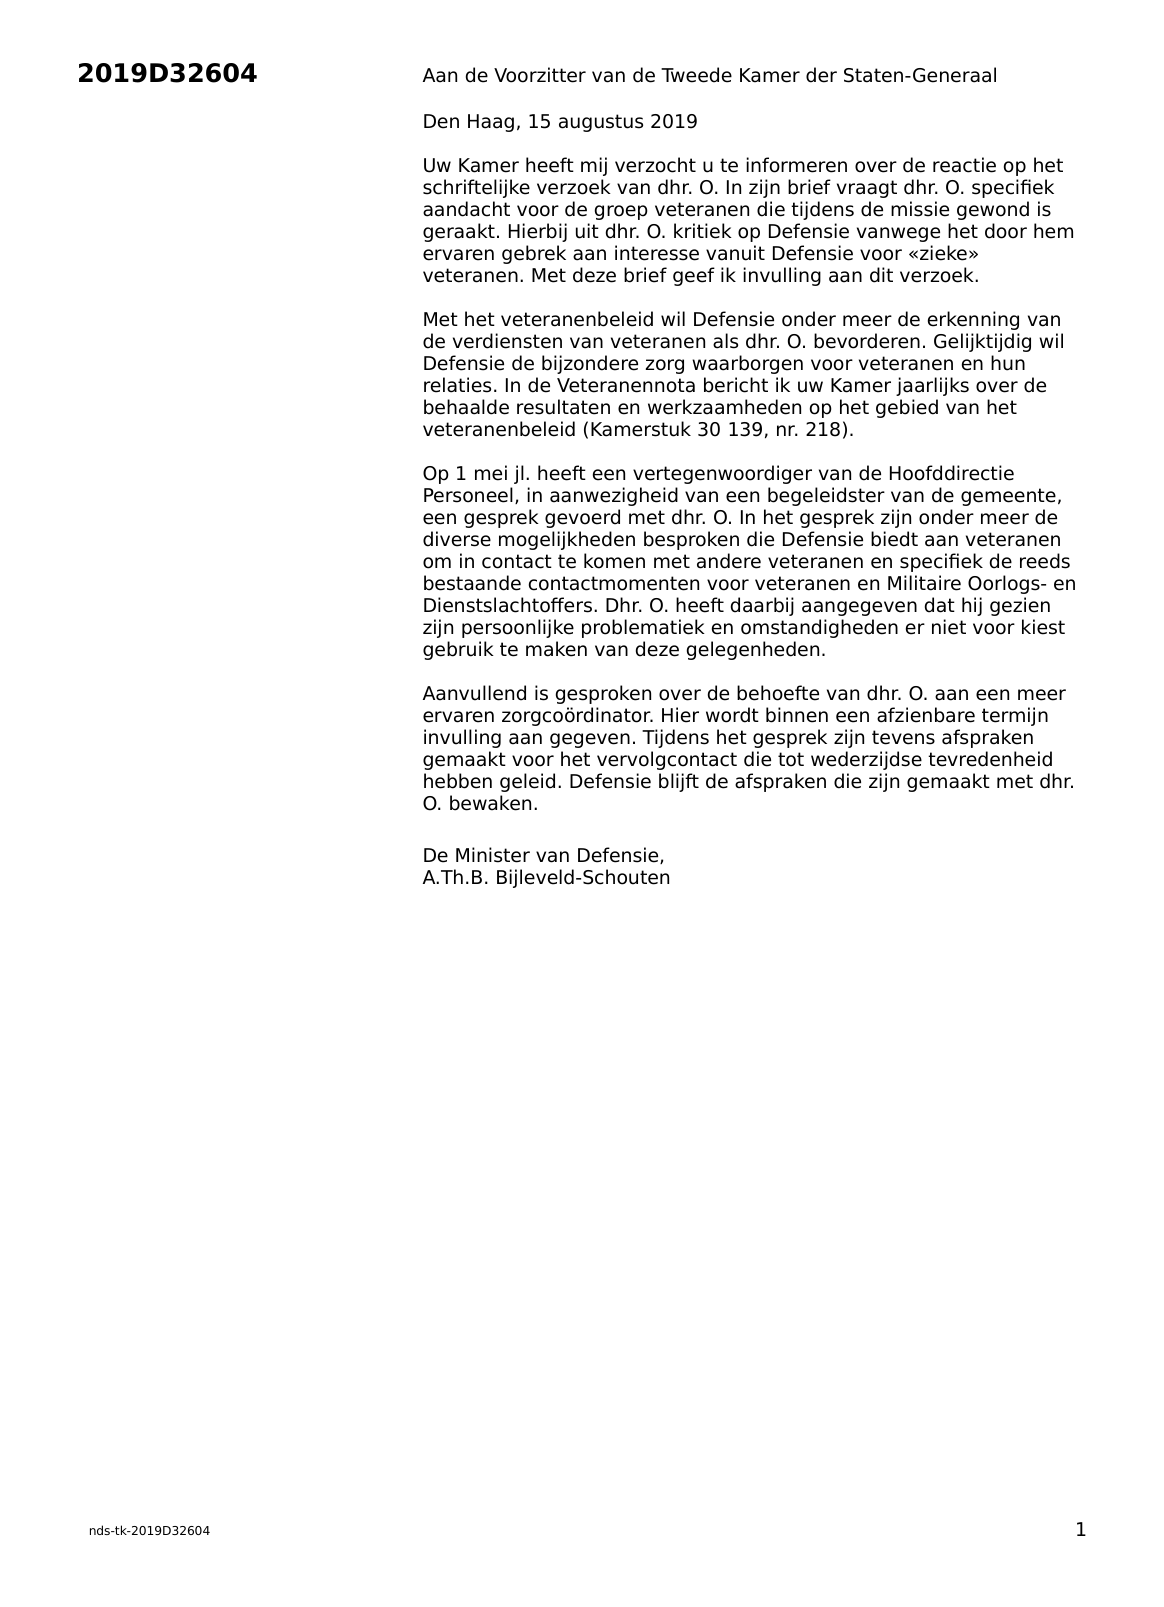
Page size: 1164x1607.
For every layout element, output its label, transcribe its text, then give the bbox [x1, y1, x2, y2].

text Met het veteranenbeleid wil Defensie onder meer de erkenning van de verdiensten van veteranen als dhr. O. bevorderen. Gelijktijdig wil Defensie de bijzondere zorg waarborgen voor veteranen en hun relaties. In de Veteranennota bericht ik uw Kamer jaarlijks over de behaalde resultaten en werkzaamheden op het gebied van het veteranenbeleid (Kamerstuk 30 139, nr. 218). [422, 309, 1087, 441]
text nds-tk-2019D32604 [88, 1524, 323, 1538]
text De Minister van Defensie, A.Th.B. Bijleveld-Schouten [422, 845, 1087, 889]
text Uw Kamer heeft mij verzocht u te informeren over de reactie op het schriftelijke verzoek van dhr. O. In zijn brief vraagt dhr. O. specifiek aandacht voor de groep veteranen die tijdens de missie gewond is geraakt. Hierbij uit dhr. O. kritiek op Defensie vanwege het door hem ervaren gebrek aan interesse vanuit Defensie voor «zieke» veteranen. Met deze brief geef ik invulling aan dit verzoek. [422, 155, 1087, 287]
text 2019D32604 Aan de Voorzitter van de Tweede Kamer der Staten-Generaal [77, 59, 1087, 89]
text Aanvullend is gesproken over de behoefte van dhr. O. aan een meer ervaren zorgcoördinator. Hier wordt binnen een afzienbare termijn invulling aan gegeven. Tijdens het gesprek zijn tevens afspraken gemaakt voor het vervolgcontact die tot wederzijdse tevredenheid hebben geleid. Defensie blijft de afspraken die zijn gemaakt met dhr. O. bewaken. [422, 683, 1087, 815]
text Op 1 mei jl. heeft een vertegenwoordiger van de Hoofddirectie Personeel, in aanwezigheid van een begeleidster van de gemeente, een gesprek gevoerd met dhr. O. In het gesprek zijn onder meer de diverse mogelijkheden besproken die Defensie biedt aan veteranen om in contact te komen met andere veteranen en specifiek de reeds bestaande contactmomenten voor veteranen en Militaire Oorlogs- en Dienstslachtoffers. Dhr. O. heeft daarbij aangegeven dat hij gezien zijn persoonlijke problematiek en omstandigheden er niet voor kiest gebruik te maken van deze gelegenheden. [422, 463, 1087, 661]
text Den Haag, 15 augustus 2019 [422, 111, 1087, 133]
